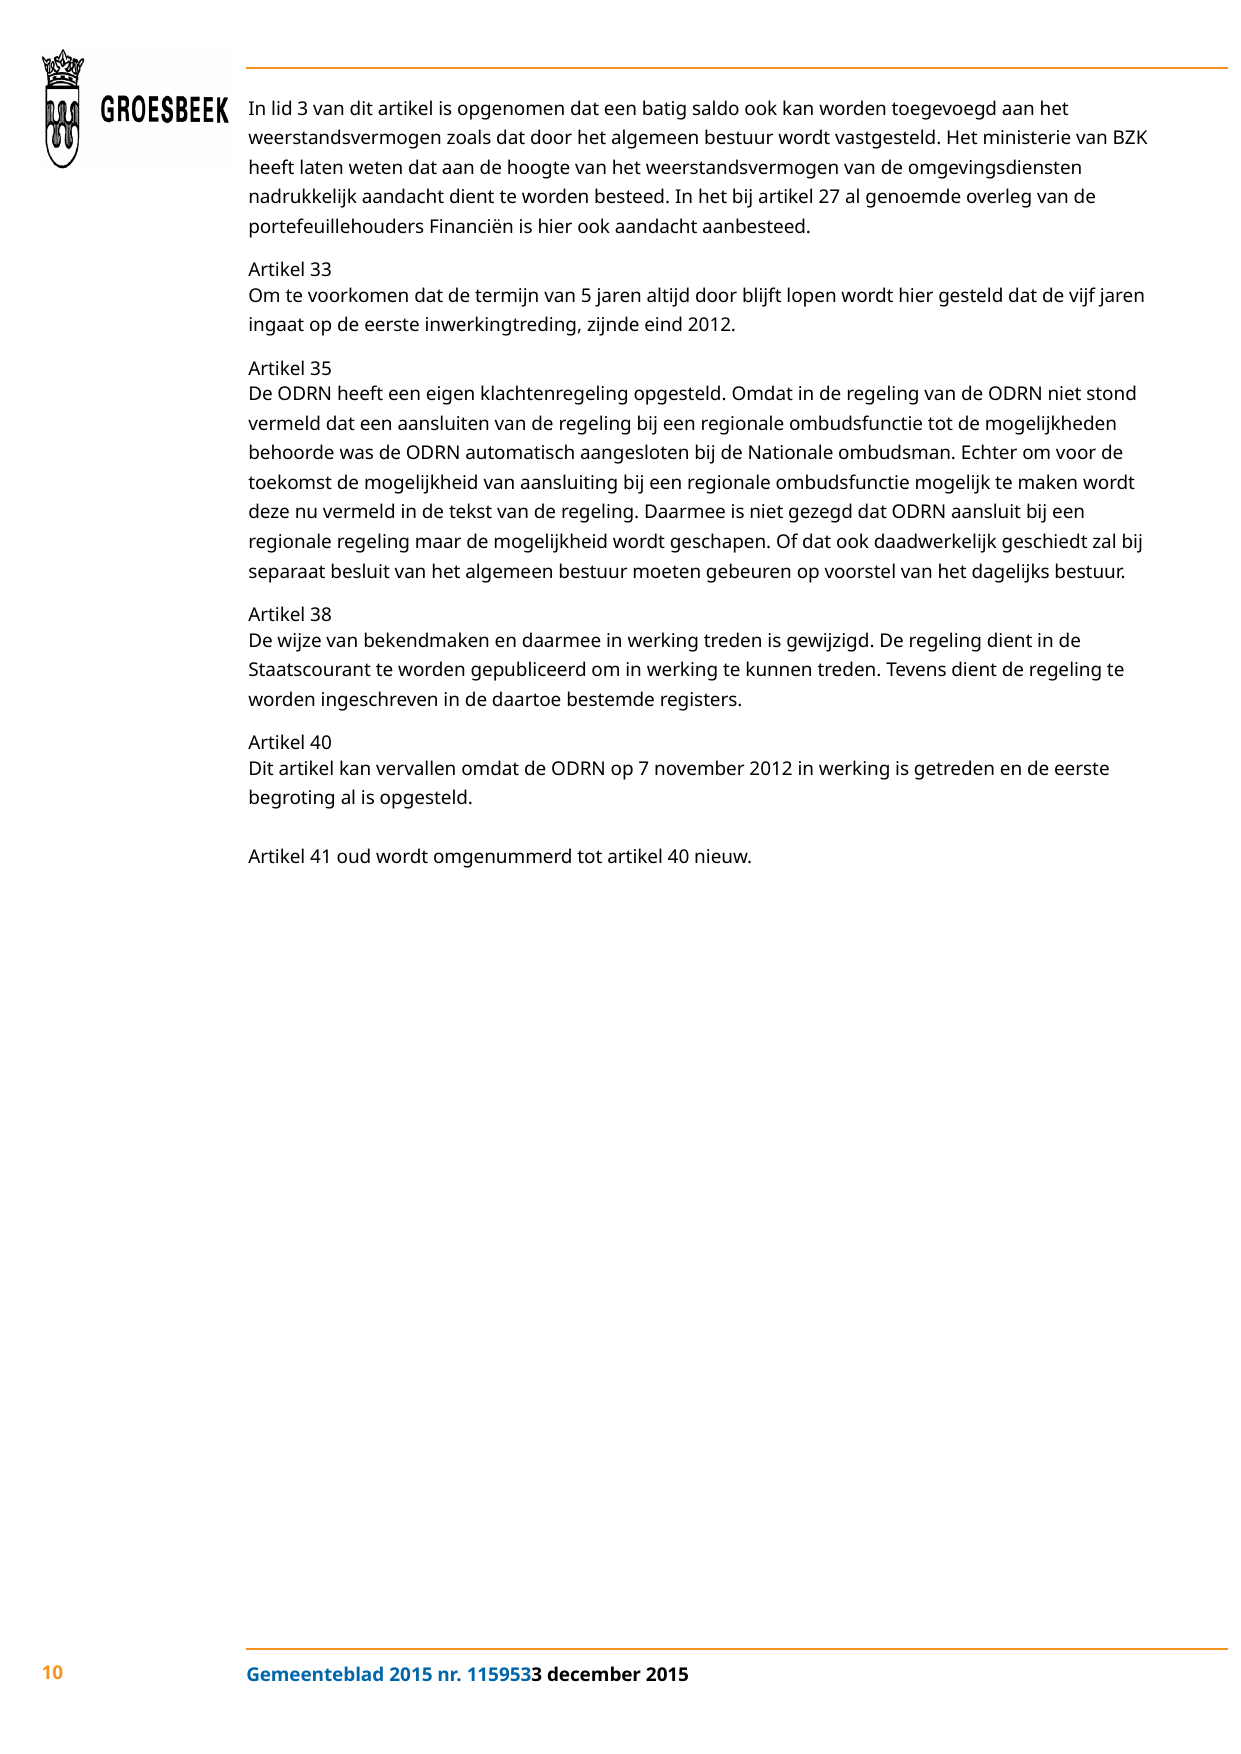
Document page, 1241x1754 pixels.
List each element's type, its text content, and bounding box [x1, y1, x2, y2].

text In lid 3 van dit artikel is opgenomen dat een batig saldo ook kan worden toegevoegd aan het weerstandsvermogen zoals dat door het algemeen bestuur wordt vastgesteld. Het ministerie van BZK heeft laten weten dat aan de hoogte van het weerstandsvermogen van de omgevingsdiensten nadrukkelijk aandacht dient te worden besteed. In het bij artikel 27 al genoemde overleg van de portefeuillehouders Financiën is hier ook aandacht aanbesteed. [248, 95, 1152, 239]
text Dit artikel kan vervallen omdat de ODRN op 7 november 2012 in werking is getreden en de eerste begroting al is opgesteld. [248, 755, 1152, 810]
text Artikel 35 [248, 355, 1152, 380]
text De ODRN heeft een eigen klachtenregeling opgesteld. Omdat in de regeling van de ODRN niet stond vermeld dat een aansluiten van de regeling bij een regionale ombudsfunctie tot de mogelijkheden behoorde was de ODRN automatisch aangesloten bij de Nationale ombudsman. Echter om voor de toekomst de mogelijkheid van aansluiting bij een regionale ombudsfunctie mogelijk te maken wordt deze nu vermeld in de tekst van de regeling. Daarmee is niet gezegd dat ODRN aansluit bij een regionale regeling maar de mogelijkheid wordt geschapen. Of dat ook daadwerkelijk geschiedt zal bij separaat besluit van het algemeen bestuur moeten gebeuren op voorstel van het dagelijks bestuur. [248, 380, 1152, 584]
text De wijze van bekendmaken en daarmee in werking treden is gewijzigd. De regeling dient in de Staatscourant te worden gepubliceerd om in werking te kunnen treden. Tevens dient de regeling te worden ingeschreven in de daartoe bestemde registers. [248, 627, 1152, 712]
text Artikel 41 oud wordt omgenummerd tot artikel 40 nieuw. [248, 843, 1152, 869]
text Artikel 38 [248, 601, 1152, 627]
text Artikel 33 [248, 256, 1152, 282]
picture [41, 47, 231, 172]
text Om te voorkomen dat de termijn van 5 jaren altijd door blijft lopen wordt hier gesteld dat de vijf jaren ingaat op de eerste inwerkingtreding, zijnde eind 2012. [248, 282, 1152, 337]
text Artikel 40 [248, 729, 1152, 755]
